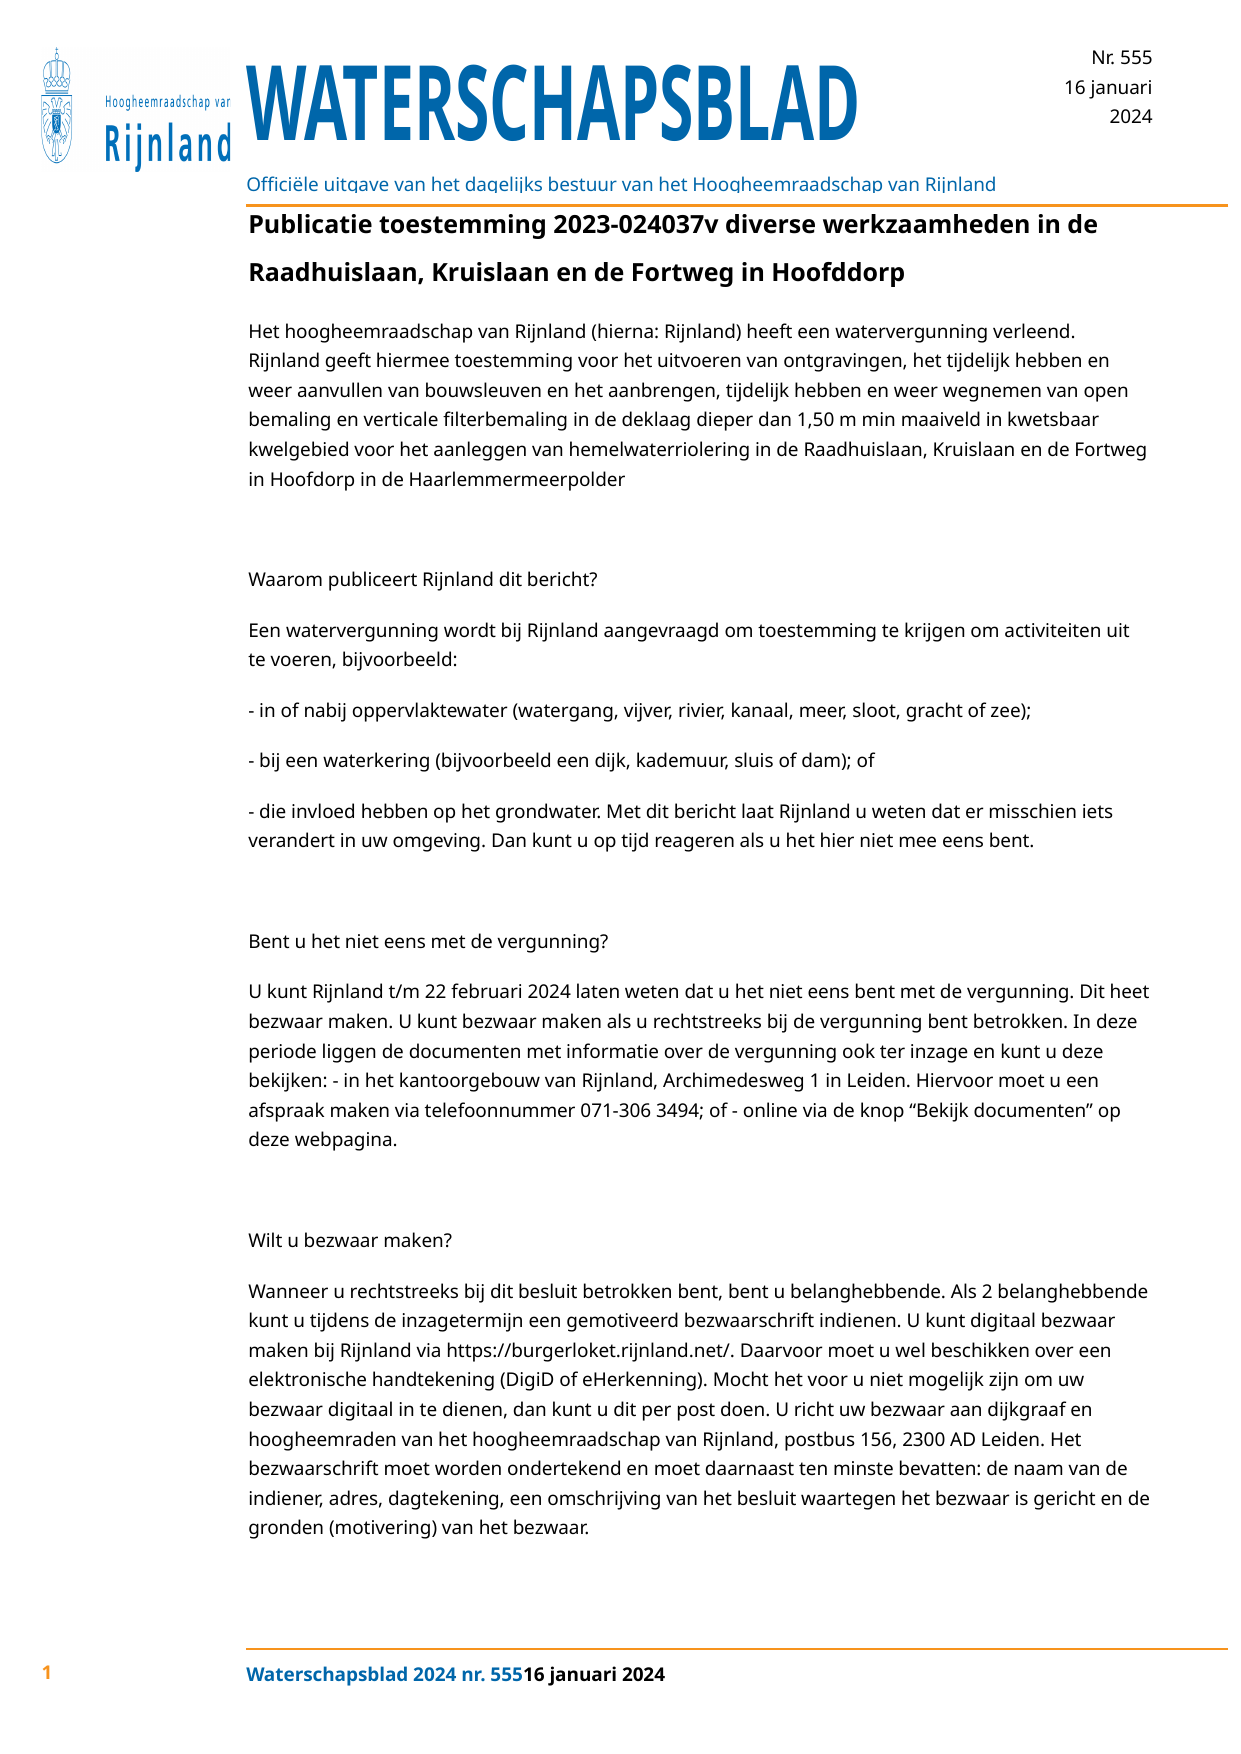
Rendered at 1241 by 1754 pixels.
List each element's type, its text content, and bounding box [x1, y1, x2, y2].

text - in of nabij oppervlaktewater (watergang, vijver, rivier, kanaal, meer, sloot, gracht of zee); [248, 697, 1152, 723]
text Wilt u bezwaar maken? [248, 1227, 1152, 1253]
text U kunt Rijnland t/m 22 februari 2024 laten weten dat u het niet eens bent met de vergunning. Dit heet bezwaar maken. U kunt bezwaar maken als u rechtstreeks bij de vergunning bent betrokken. In deze periode liggen de documenten met informatie over de vergunning ook ter inzage en kunt u deze bekijken: - in het kantoorgebouw van Rijnland, Archimedesweg 1 in Leiden. Hiervoor moet u een afspraak maken via telefoonnummer 071-306 3494; of - online via de knop “Bekijk documenten” op deze webpagina. [248, 979, 1152, 1152]
text - die invloed hebben op het grondwater. Met dit bericht laat Rijnland u weten dat er misschien iets verandert in uw omgeving. Dan kunt u op tijd reageren als u het hier niet mee eens bent. [248, 798, 1152, 853]
text Een watervergunning wordt bij Rijnland aangevraagd om toestemming te krijgen om activiteiten uit te voeren, bijvoorbeeld: [248, 617, 1152, 672]
text Wanneer u rechtstreeks bij dit besluit betrokken bent, bent u belanghebbende. Als 2 belanghebbende kunt u tijdens de inzagetermijn een gemotiveerd bezwaarschrift indienen. U kunt digitaal bezwaar maken bij Rijnland via https://burgerloket.rijnland.net/. Daarvoor moet u wel beschikken over een elektronische handtekening (DigiD of eHerkenning). Mocht het voor u niet mogelijk zijn om uw bezwaar digitaal in te dienen, dan kunt u dit per post doen. U richt uw bezwaar aan dijkgraaf en hoogheemraden van het hoogheemraadschap van Rijnland, postbus 156, 2300 AD Leiden. Het bezwaarschrift moet worden ondertekend en moet daarnaast ten minste bevatten: de naam van de indiener, adres, dagtekening, een omschrijving van het besluit waartegen het bezwaar is gericht en de gronden (motivering) van het bezwaar. [248, 1278, 1152, 1540]
text Bent u het niet eens met de vergunning? [248, 928, 1152, 954]
text - bij een waterkering (bijvoorbeeld een dijk, kademuur, sluis of dam); of [248, 747, 1152, 773]
text Het hoogheemraadschap van Rijnland (hierna: Rijnland) heeft een watervergunning verleend. Rijnland geeft hiermee toestemming voor het uitvoeren van ontgravingen, het tijdelijk hebben en weer aanvullen van bouwsleuven en het aanbrengen, tijdelijk hebben en weer wegnemen van open bemaling en verticale filterbemaling in de deklaag dieper dan 1,50 m min maaiveld in kwetsbaar kwelgebied voor het aanleggen van hemelwaterriolering in de Raadhuislaan, Kruislaan en de Fortweg in Hoofdorp in de Haarlemmermeerpolder [248, 318, 1152, 492]
picture [41, 47, 231, 172]
text Publicatie toestemming 2023-024037v diverse werkzaamheden in de Raadhuislaan, Kruislaan en de Fortweg in Hoofddorp [248, 207, 1152, 288]
text Waarom publiceert Rijnland dit bericht? [248, 567, 1152, 592]
